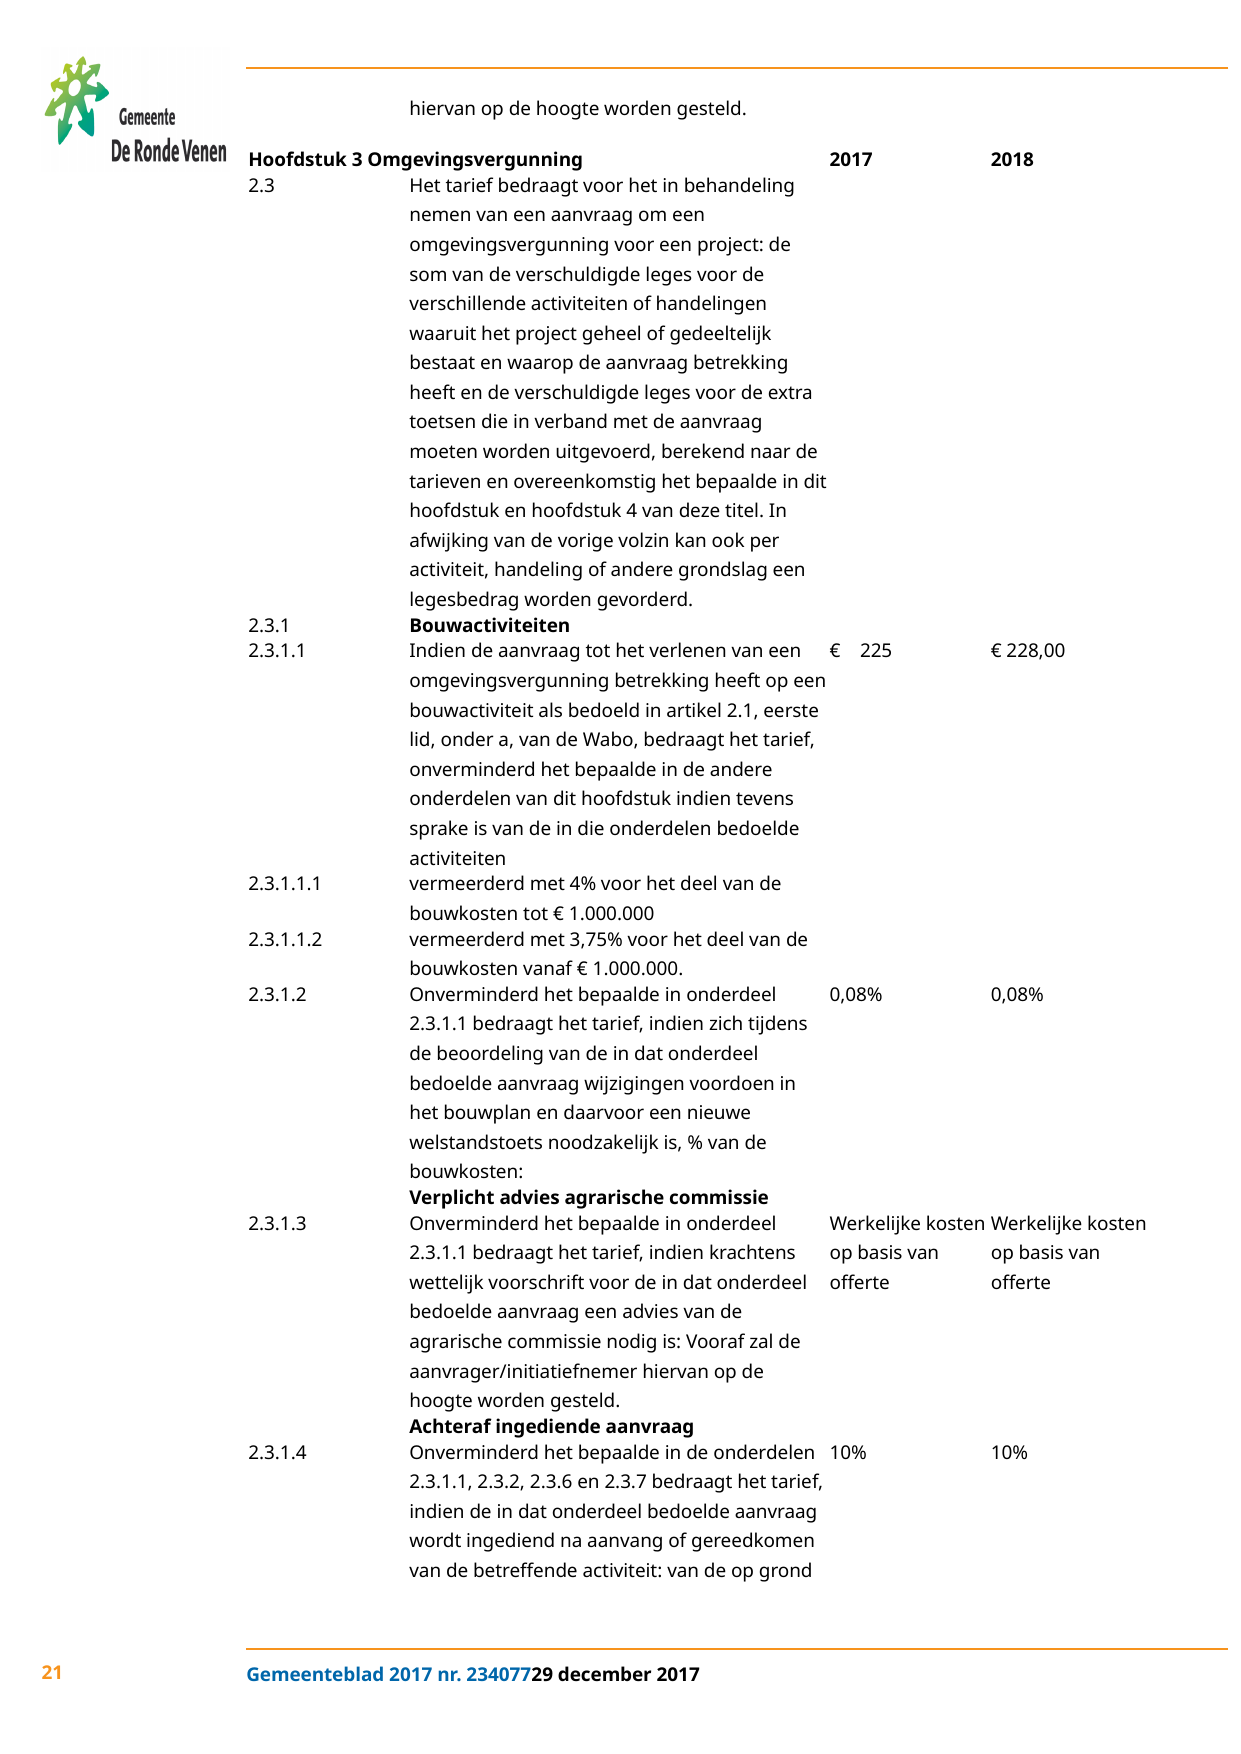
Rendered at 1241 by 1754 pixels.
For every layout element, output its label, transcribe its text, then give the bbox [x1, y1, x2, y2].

table_cell Het tarief bedraagt voor het in behandeling nemen van een aanvraag om een omgevingsvergunning voor een project: de som van de verschuldigde leges voor de verschillende activiteiten of handelingen waaruit het project geheel of gedeeltelijk bestaat en waarop de aanvraag betrekking heeft en de verschuldigde leges voor de extra toetsen die in verband met de aanvraag moeten worden uitgevoerd, berekend naar de tarieven en overeenkomstig het bepaalde in dit hoofdstuk en hoofdstuk 4 van deze titel. In afwijking van de vorige volzin kan ook per activiteit, handeling of andere grondslag een legesbedrag worden gevorderd. [409, 172, 829, 612]
table_cell Bouwactiviteiten [409, 612, 829, 638]
table_cell [829, 612, 991, 638]
table_cell 2.3.1.1 [248, 638, 409, 870]
table_cell [829, 1413, 991, 1439]
table_cell Onverminderd het bepaalde in de onderdelen 2.3.1.1, 2.3.2, 2.3.6 en 2.3.7 bedraagt het tarief, indien de in dat onderdeel bedoelde aanvraag wordt ingediend na aanvang of gereedkomen van de betreffende activiteit: van de op grond [409, 1439, 829, 1583]
table_cell 2.3.1.1.1 [248, 870, 409, 926]
table_cell Onverminderd het bepaalde in onderdeel 2.3.1.1 bedraagt het tarief, indien krachtens wettelijk voorschrift voor de in dat onderdeel bedoelde aanvraag een advies van de agrarische commissie nodig is: Vooraf zal de aanvrager/initiatiefnemer hiervan op de hoogte worden gesteld. [409, 1210, 829, 1413]
table_cell € 228,00 [991, 638, 1152, 870]
table_cell [991, 95, 1152, 121]
table_cell [248, 1413, 409, 1439]
table_cell [991, 926, 1152, 981]
table_cell Indien de aanvraag tot het verlenen van een omgevingsvergunning betrekking heeft op een bouwactiviteit als bedoeld in artikel 2.1, eerste lid, onder a, van de Wabo, bedraagt het tarief, onverminderd het bepaalde in de andere onderdelen van dit hoofdstuk indien tevens sprake is van de in die onderdelen bedoelde activiteiten [409, 638, 829, 870]
table_cell [829, 95, 991, 121]
table_cell [829, 121, 991, 146]
table_cell 2.3.1.1.2 [248, 926, 409, 981]
table_cell [829, 926, 991, 981]
table_cell 10% [991, 1439, 1152, 1583]
table_cell [991, 870, 1152, 926]
table_cell Werkelijke kosten op basis van offerte [991, 1210, 1152, 1413]
table_cell 0,08% [829, 981, 991, 1184]
table_cell [991, 121, 1152, 146]
table_cell Verplicht advies agrarische commissie [409, 1184, 829, 1210]
table_cell Achteraf ingediende aanvraag [409, 1413, 829, 1439]
table_cell hiervan op de hoogte worden gesteld. [409, 95, 829, 121]
table_cell 2.3.1.3 [248, 1210, 409, 1413]
table_cell [991, 1184, 1152, 1210]
table_cell [829, 172, 991, 612]
table_cell [991, 172, 1152, 612]
table_cell 2.3.1 [248, 612, 409, 638]
table_cell [248, 95, 409, 121]
picture [41, 47, 231, 172]
table_cell Hoofdstuk 3 Omgevingsvergunning [248, 146, 829, 172]
table_cell [991, 612, 1152, 638]
table_cell 2017 [829, 146, 991, 172]
table_cell vermeerderd met 4% voor het deel van de bouwkosten tot € 1.000.000 [409, 870, 829, 926]
table_cell [829, 870, 991, 926]
table_cell [829, 1184, 991, 1210]
table_cell 2.3.1.2 [248, 981, 409, 1184]
table_cell [991, 1413, 1152, 1439]
table_cell Onverminderd het bepaalde in onderdeel 2.3.1.1 bedraagt het tarief, indien zich tijdens de beoordeling van de in dat onderdeel bedoelde aanvraag wijzigingen voordoen in het bouwplan en daarvoor een nieuwe welstandstoets noodzakelijk is, % van de bouwkosten: [409, 981, 829, 1184]
table_cell [248, 1184, 409, 1210]
table_cell Werkelijke kosten op basis van offerte [829, 1210, 991, 1413]
table_cell 2.3.1.4 [248, 1439, 409, 1583]
table_cell 0,08% [991, 981, 1152, 1184]
table_cell € 225 [829, 638, 991, 870]
table_cell 10% [829, 1439, 991, 1583]
table_cell [248, 121, 829, 146]
table_cell 2018 [991, 146, 1152, 172]
table_cell vermeerderd met 3,75% voor het deel van de bouwkosten vanaf € 1.000.000. [409, 926, 829, 981]
table_cell 2.3 [248, 172, 409, 612]
